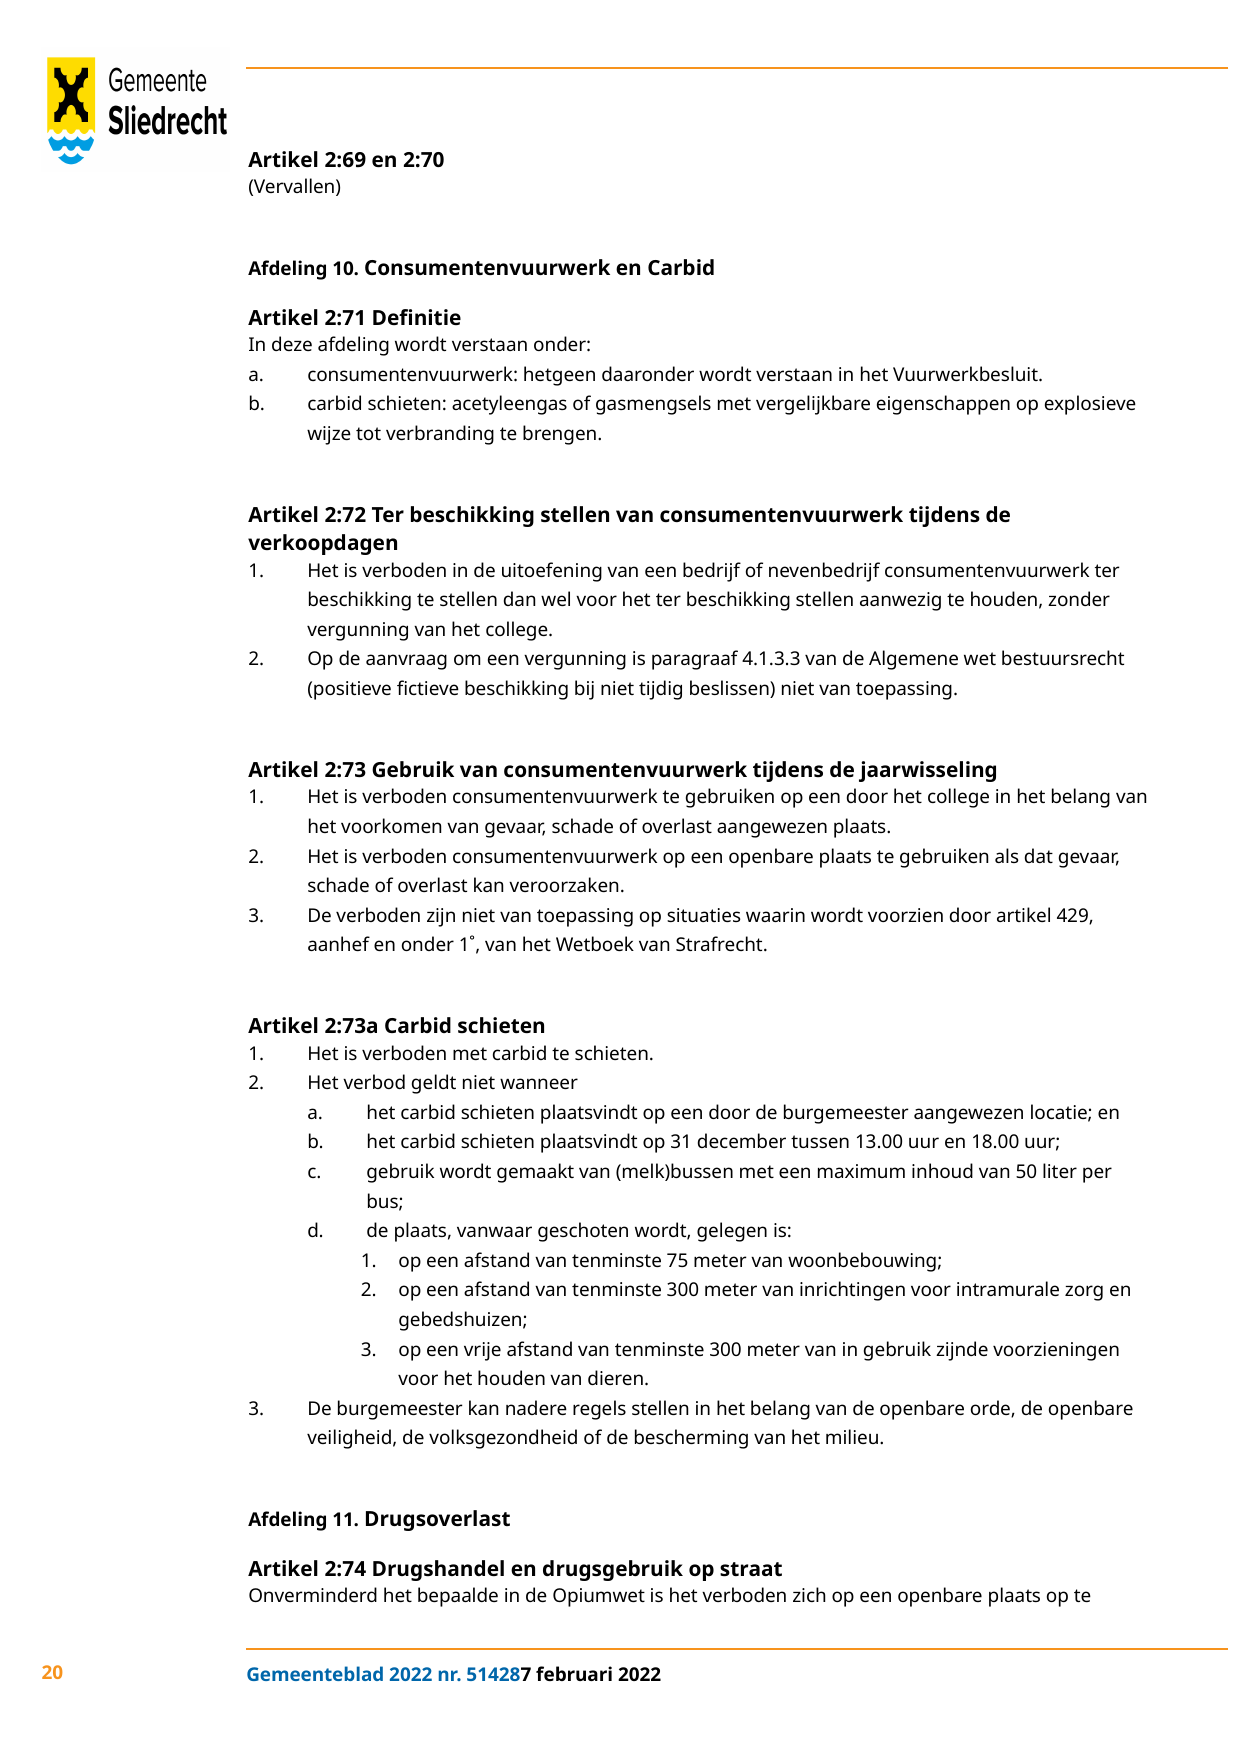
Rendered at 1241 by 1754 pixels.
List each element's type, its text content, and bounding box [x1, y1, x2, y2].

list De verboden zijn niet van toepassing op situaties waarin wordt voorzien door artikel 429, aanhef en onder 1˚, van het Wetboek van Strafrecht. [248, 902, 1152, 957]
text In deze afdeling wordt verstaan onder: [248, 331, 1152, 357]
text Artikel 2:74 Drugshandel en drugsgebruik op straat [248, 1554, 1152, 1582]
text Afdeling 10. Consumentenvuurwerk en Carbid [248, 253, 1152, 282]
text Artikel 2:72 Ter beschikking stellen van consumentenvuurwerk tijdens de verkoopdagen [248, 500, 1152, 557]
text Artikel 2:73 Gebruik van consumentenvuurwerk tijdens de jaarwisseling [248, 755, 1152, 784]
list Het is verboden consumentenvuurwerk op een openbare plaats te gebruiken als dat gevaar, schade of overlast kan veroorzaken. [248, 843, 1152, 898]
list Het is verboden consumentenvuurwerk te gebruiken op een door het college in het belang van het voorkomen van gevaar, schade of overlast aangewezen plaats. [248, 784, 1152, 839]
list gebruik wordt gemaakt van (melk)bussen met een maximum inhoud van 50 liter per bus; [307, 1158, 1152, 1214]
list op een vrije afstand van tenminste 300 meter van in gebruik zijnde voorzieningen voor het houden van dieren. [361, 1336, 1152, 1391]
list De burgemeester kan nadere regels stellen in het belang van de openbare orde, de openbare veiligheid, de volksgezondheid of de bescherming van het milieu. [248, 1395, 1152, 1450]
text Onverminderd het bepaalde in de Opiumwet is het verboden zich op een openbare plaats op te [248, 1582, 1152, 1608]
text Artikel 2:69 en 2:70 [248, 145, 1152, 174]
text (Vervallen) [248, 174, 1152, 199]
text Artikel 2:73a Carbid schieten [248, 1012, 1152, 1040]
list het carbid schieten plaatsvindt op een door de burgemeester aangewezen locatie; en [307, 1099, 1152, 1125]
list carbid schieten: acetyleengas of gasmengsels met vergelijkbare eigenschappen op explosieve wijze tot verbranding te brengen. [248, 390, 1152, 446]
list Op de aanvraag om een vergunning is paragraaf 4.1.3.3 van de Algemene wet bestuursrecht (positieve fictieve beschikking bij niet tijdig beslissen) niet van toepassing. [248, 646, 1152, 701]
list Het is verboden in de uitoefening van een bedrijf of nevenbedrijf consumentenvuurwerk ter beschikking te stellen dan wel voor het ter beschikking stellen aanwezig te houden, zonder vergunning van het college. [248, 557, 1152, 642]
list de plaats, vanwaar geschoten wordt, gelegen is: [307, 1217, 1152, 1243]
list Het verbod geldt niet wanneer [248, 1069, 1152, 1095]
list consumentenvuurwerk: hetgeen daaronder wordt verstaan in het Vuurwerkbesluit. [248, 361, 1152, 387]
list op een afstand van tenminste 75 meter van woonbebouwing; [361, 1247, 1152, 1273]
text Artikel 2:71 Definitie [248, 303, 1152, 331]
list op een afstand van tenminste 300 meter van inrichtingen voor intramurale zorg en gebedshuizen; [361, 1277, 1152, 1332]
text Afdeling 11. Drugsoverlast [248, 1504, 1152, 1533]
list Het is verboden met carbid te schieten. [248, 1040, 1152, 1066]
list het carbid schieten plaatsvindt op 31 december tussen 13.00 uur en 18.00 uur; [307, 1129, 1152, 1154]
picture [41, 47, 231, 172]
